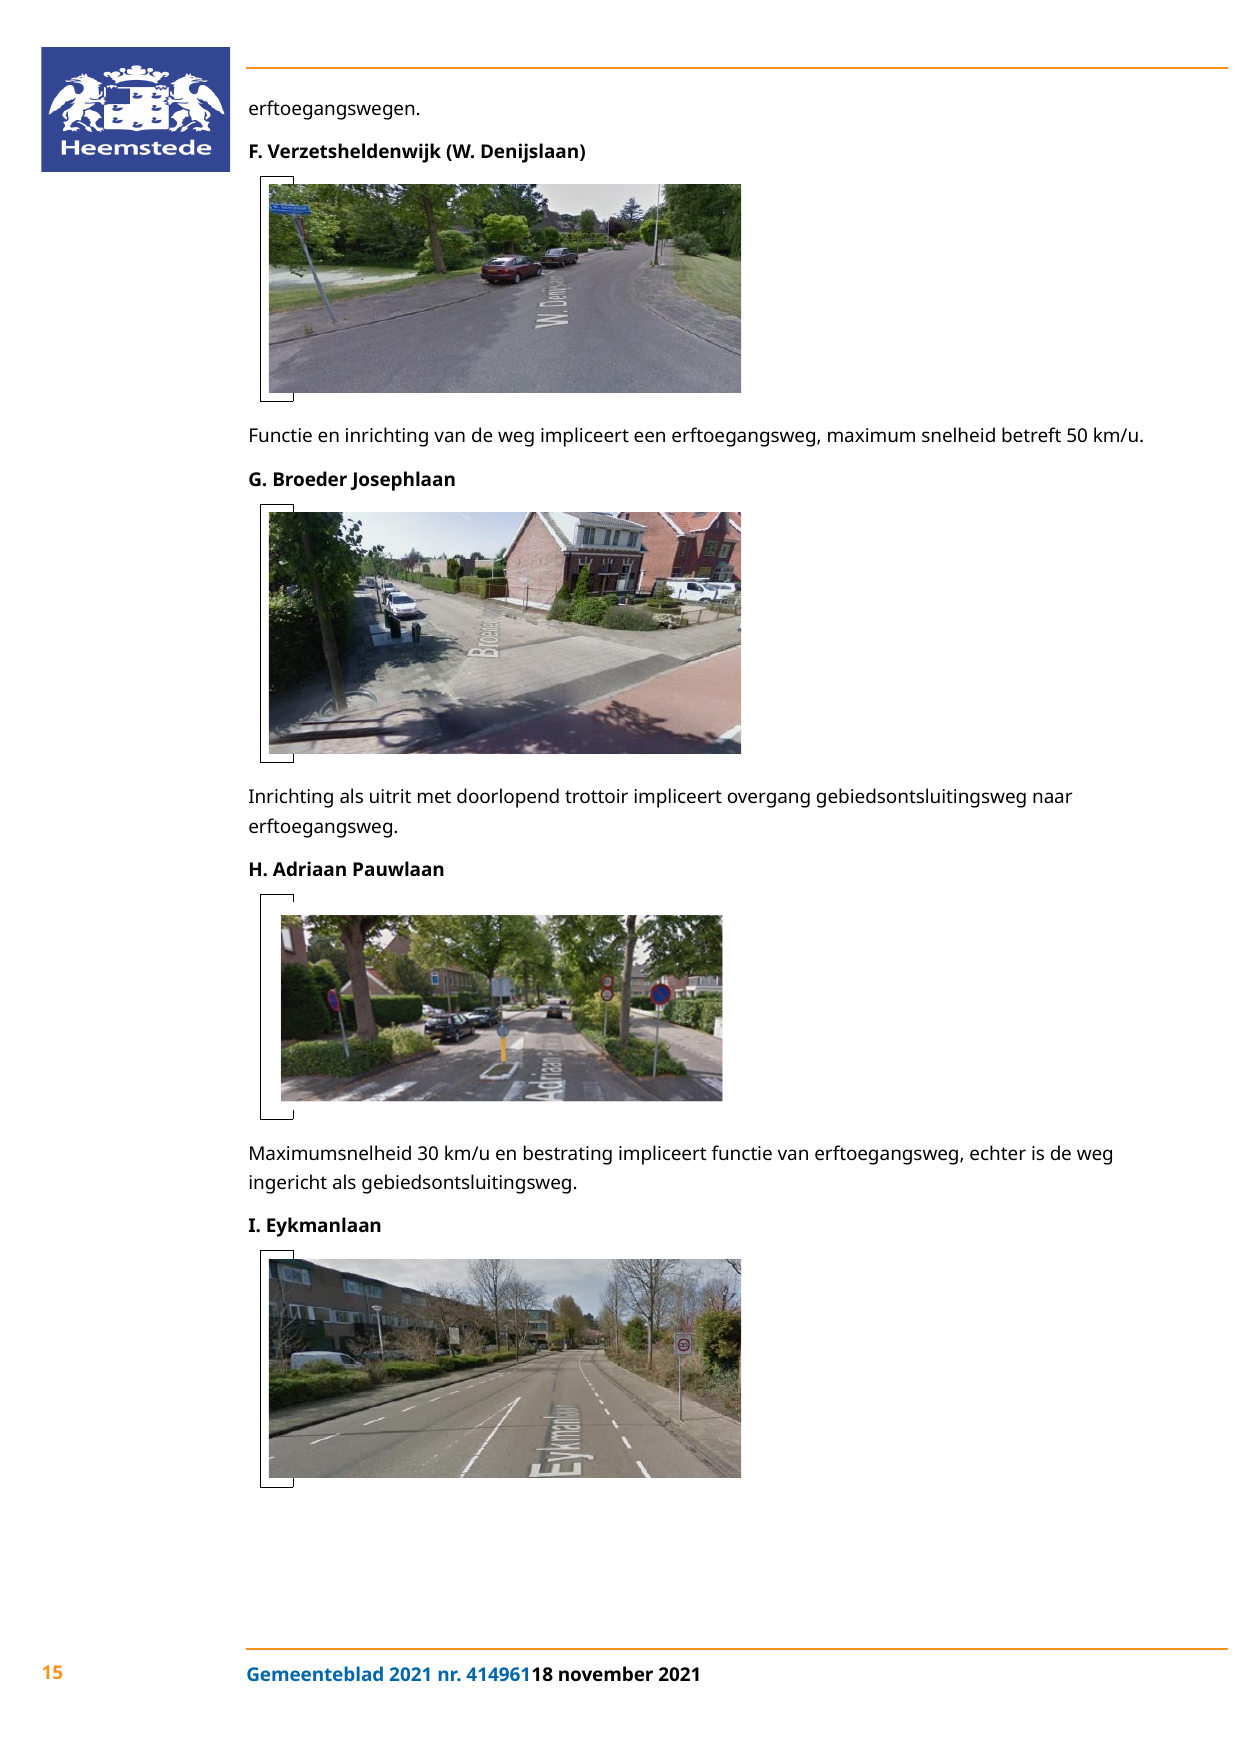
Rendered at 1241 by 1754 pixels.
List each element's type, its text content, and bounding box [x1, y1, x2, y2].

picture [268, 1259, 742, 1478]
text Inrichting als uitrit met doorlopend trottoir impliceert overgang gebiedsontsluitingsweg naar erftoegangsweg. [248, 784, 1152, 839]
text H. Adriaan Pauwlaan [248, 856, 1152, 882]
picture [268, 184, 742, 393]
text F. Verzetsheldenwijk (W. Denijslaan) [248, 138, 1152, 164]
text erftoegangswegen. [248, 95, 1152, 121]
picture [268, 512, 742, 754]
text Maximumsnelheid 30 km/u en bestrating impliceert functie van erftoegangsweg, echter is de weg ingericht als gebiedsontsluitingsweg. [248, 1140, 1152, 1195]
text I. Eykmanlaan [248, 1213, 1152, 1238]
picture [268, 902, 742, 1110]
text Functie en inrichting van de weg impliceert een erftoegangsweg, maximum snelheid betreft 50 km/u. [248, 423, 1152, 448]
picture [41, 47, 231, 172]
text G. Broeder Josephlaan [248, 466, 1152, 492]
